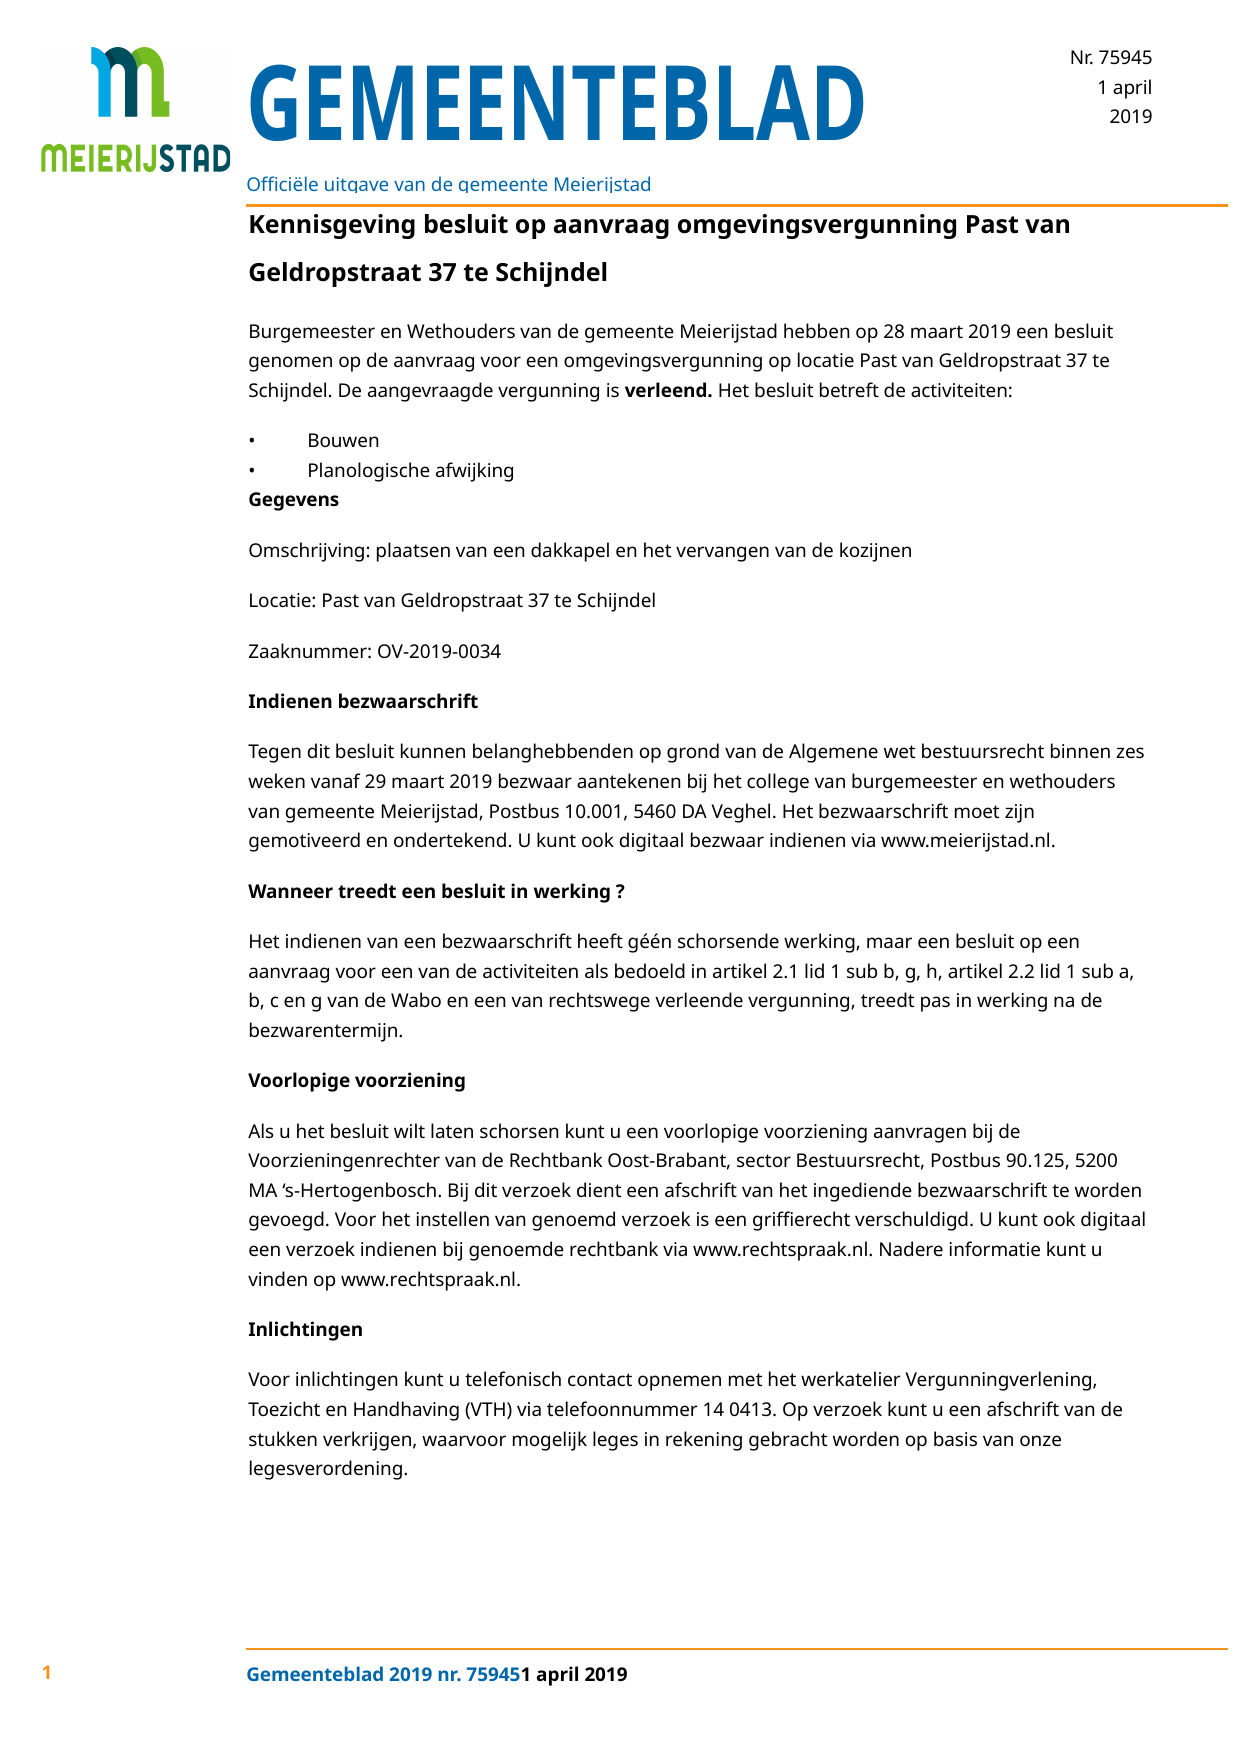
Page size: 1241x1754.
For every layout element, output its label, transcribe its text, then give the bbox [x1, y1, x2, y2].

text Voor inlichtingen kunt u telefonisch contact opnemen met het werkatelier Vergunningverlening, Toezicht en Handhaving (VTH) via telefoonnummer 14 0413. Op verzoek kunt u een afschrift van de stukken verkrijgen, waarvoor mogelijk leges in rekening gebracht worden op basis van onze legesverordening. [248, 1367, 1152, 1481]
text Voorlopige voorziening [248, 1067, 1152, 1093]
list Bouwen [248, 427, 1152, 453]
text Kennisgeving besluit op aanvraag omgevingsvergunning Past van Geldropstraat 37 te Schijndel [248, 207, 1152, 288]
text Wanneer treedt een besluit in werking ? [248, 878, 1152, 904]
text Als u het besluit wilt laten schorsen kunt u een voorlopige voorziening aanvragen bij de Voorzieningenrechter van de Rechtbank Oost-Brabant, sector Bestuursrecht, Postbus 90.125, 5200 MA ‘s-Hertogenbosch. Bij dit verzoek dient een afschrift van het ingediende bezwaarschrift te worden gevoegd. Voor het instellen van genoemd verzoek is een griffierecht verschuldigd. U kunt ook digitaal een verzoek indienen bij genoemde rechtbank via www.rechtspraak.nl. Nadere informatie kunt u vinden op www.rechtspraak.nl. [248, 1118, 1152, 1292]
text Tegen dit besluit kunnen belanghebbenden op grond van de Algemene wet bestuursrecht binnen zes weken vanaf 29 maart 2019 bezwaar aantekenen bij het college van burgemeester en wethouders van gemeente Meierijstad, Postbus 10.001, 5460 DA Veghel. Het bezwaarschrift moet zijn gemotiveerd en ondertekend. U kunt ook digitaal bezwaar indienen via www.meierijstad.nl. [248, 739, 1152, 853]
text Locatie: Past van Geldropstraat 37 te Schijndel [248, 587, 1152, 613]
text Omschrijving: plaatsen van een dakkapel en het vervangen van de kozijnen [248, 537, 1152, 563]
text Inlichtingen [248, 1316, 1152, 1342]
text Indienen bezwaarschrift [248, 688, 1152, 714]
text Burgemeester en Wethouders van de gemeente Meierijstad hebben op 28 maart 2019 een besluit genomen op de aanvraag voor een omgevingsvergunning op locatie Past van Geldropstraat 37 te Schijndel. De aangevraagde vergunning is verleend. Het besluit betreft de activiteiten: [248, 318, 1152, 403]
list Planologische afwijking [248, 457, 1152, 483]
picture [41, 47, 231, 172]
text Zaaknummer: OV-2019-0034 [248, 638, 1152, 664]
text Het indienen van een bezwaarschrift heeft géén schorsende werking, maar een besluit op een aanvraag voor een van de activiteiten als bedoeld in artikel 2.1 lid 1 sub b, g, h, artikel 2.2 lid 1 sub a, b, c en g van de Wabo en een van rechtswege verleende vergunning, treedt pas in werking na de bezwarentermijn. [248, 928, 1152, 1043]
text Gegevens [248, 487, 1152, 512]
